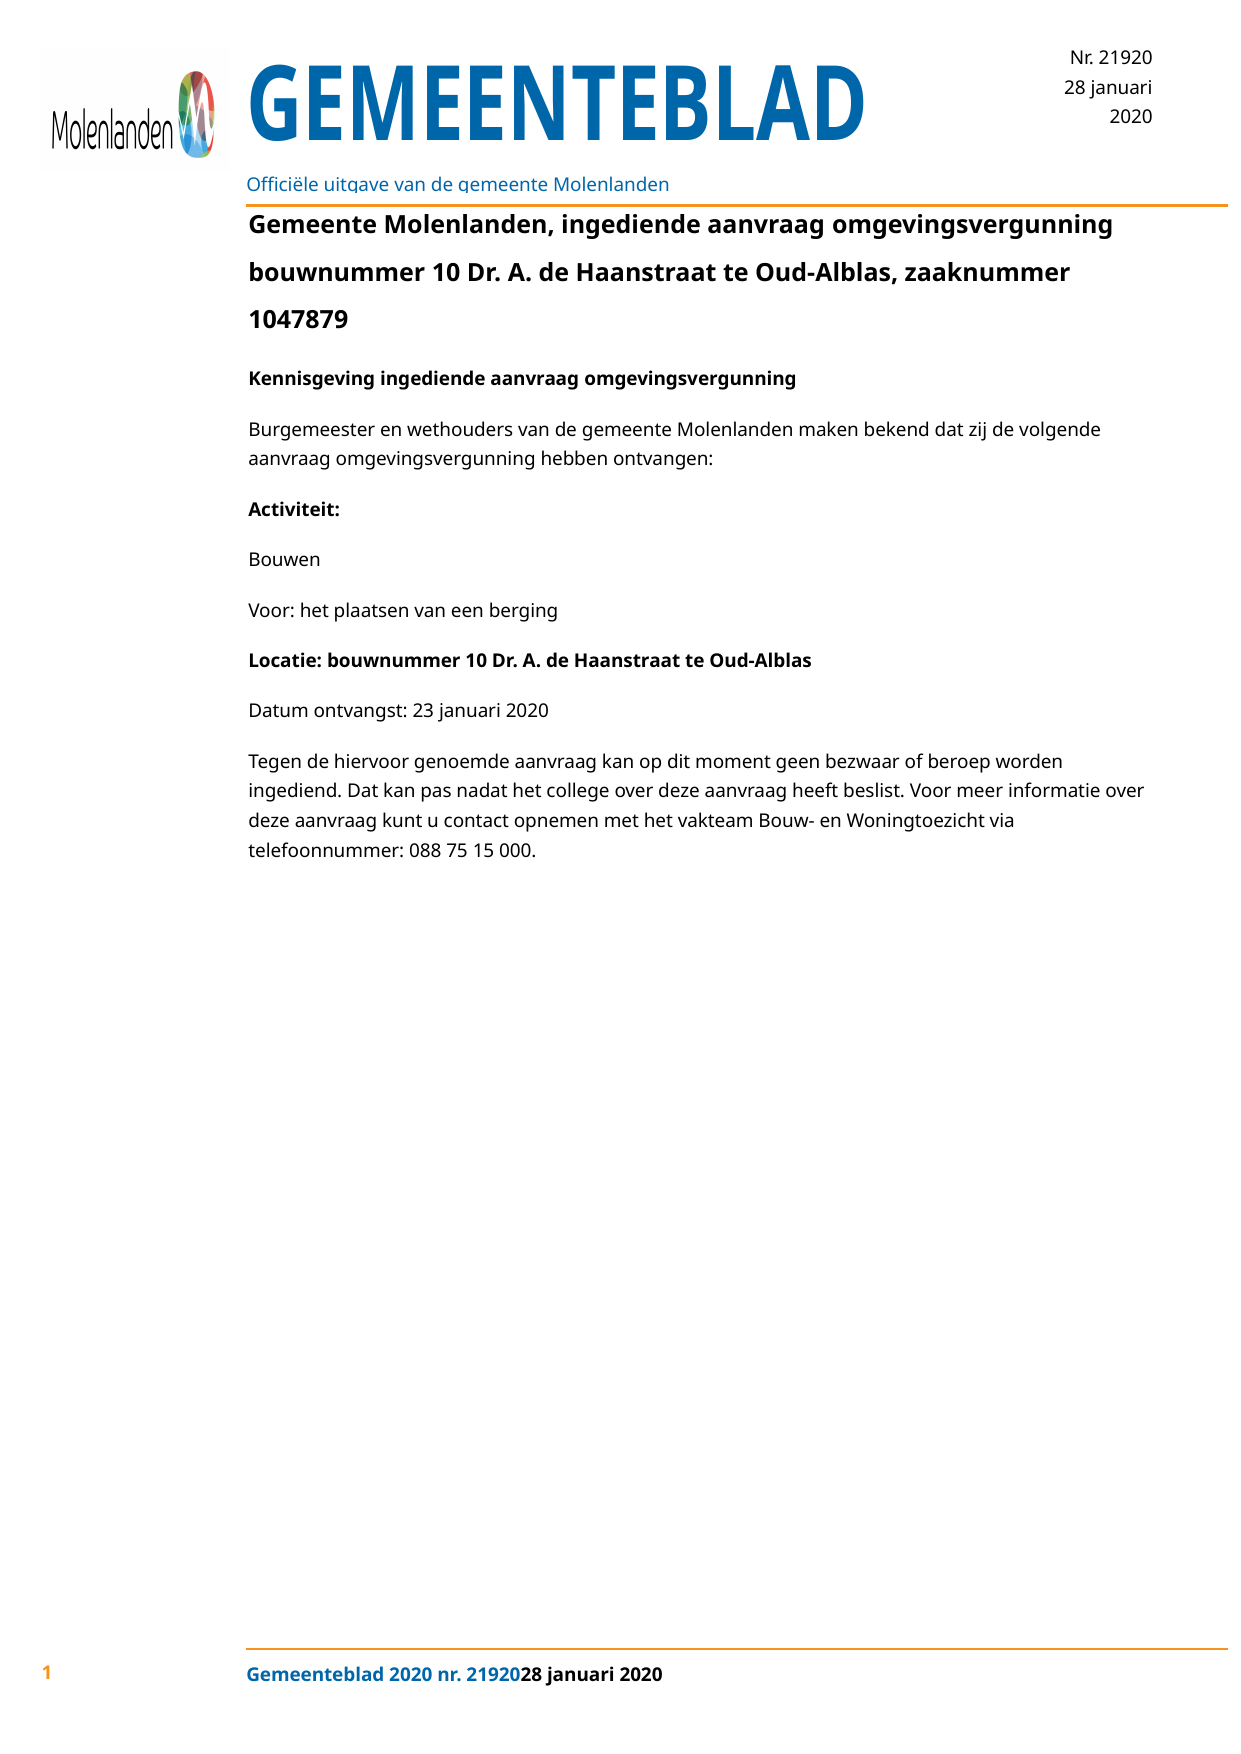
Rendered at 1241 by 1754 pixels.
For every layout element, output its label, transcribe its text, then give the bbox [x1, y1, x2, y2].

text Burgemeester en wethouders van de gemeente Molenlanden maken bekend dat zij de volgende aanvraag omgevingsvergunning hebben ontvangen: [248, 416, 1152, 471]
text Kennisgeving ingediende aanvraag omgevingsvergunning [248, 366, 1152, 391]
text Datum ontvangst: 23 januari 2020 [248, 698, 1152, 723]
text Activiteit: [248, 496, 1152, 522]
text Tegen de hiervoor genoemde aanvraag kan op dit moment geen bezwaar of beroep worden ingediend. Dat kan pas nadat het college over deze aanvraag heeft beslist. Voor meer informatie over deze aanvraag kunt u contact opnemen met het vakteam Bouw- en Woningtoezicht via telefoonnummer: 088 75 15 000. [248, 748, 1152, 862]
text Bouwen [248, 546, 1152, 572]
text Gemeente Molenlanden, ingediende aanvraag omgevingsvergunning bouwnummer 10 Dr. A. de Haanstraat te Oud-Alblas, zaaknummer 1047879 [248, 207, 1152, 336]
text Voor: het plaatsen van een berging [248, 597, 1152, 622]
text Locatie: bouwnummer 10 Dr. A. de Haanstraat te Oud-Alblas [248, 647, 1152, 673]
picture [41, 47, 231, 172]
